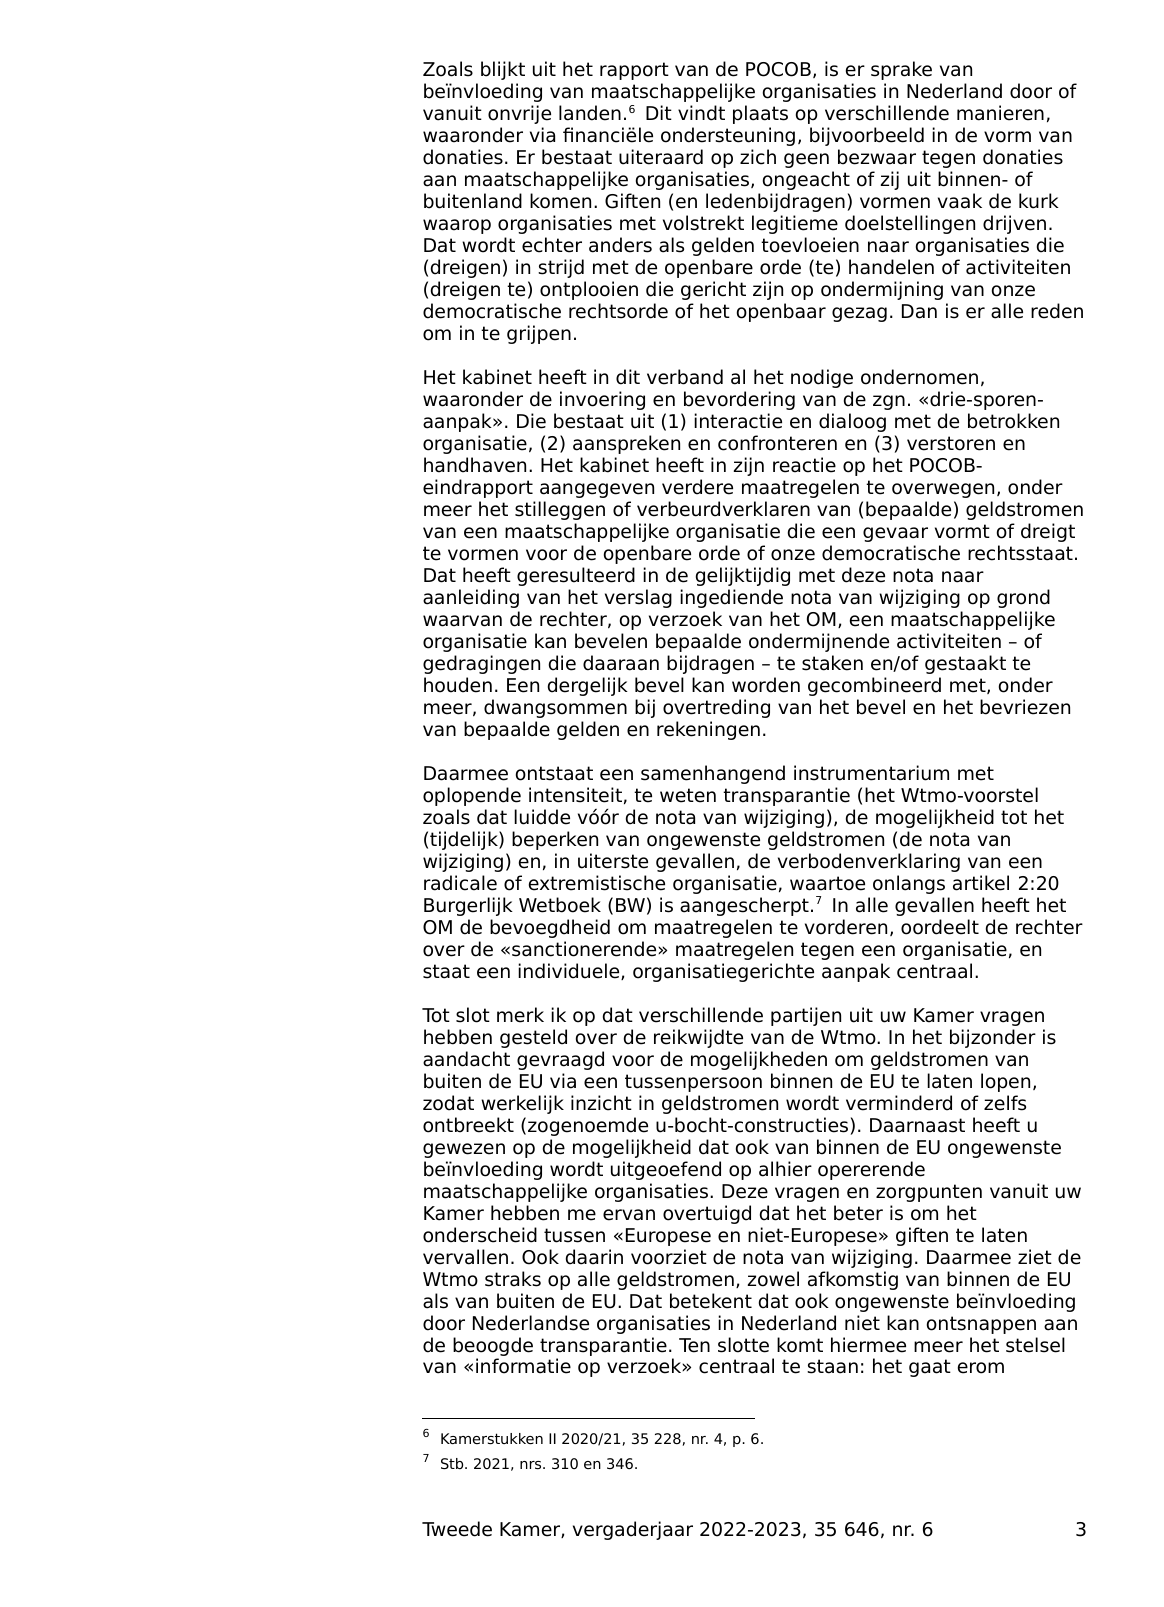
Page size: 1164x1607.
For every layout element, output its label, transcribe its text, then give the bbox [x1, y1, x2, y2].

text Zoals blijkt uit het rapport van de POCOB, is er sprake van beïnvloeding van maatschappelijke organisaties in Nederland door of vanuit onvrije landen. Dit vindt plaats op verschillende manieren, waaronder via financiële ondersteuning, bijvoorbeeld in de vorm van donaties. Er bestaat uiteraard op zich geen bezwaar tegen donaties aan maatschappelijke organisaties, ongeacht of zij uit binnen- of buitenland komen. Giften (en ledenbijdragen) vormen vaak de kurk waarop organisaties met volstrekt legitieme doelstellingen drijven. Dat wordt echter anders als gelden toevloeien naar organisaties die (dreigen) in strijd met de openbare orde (te) handelen of activiteiten (dreigen te) ontplooien die gericht zijn op ondermijning van onze democratische rechtsorde of het openbaar gezag. Dan is er alle reden om in te grijpen. [422, 59, 1087, 345]
text Het kabinet heeft in dit verband al het nodige ondernomen, waaronder de invoering en bevordering van de zgn. «drie-sporen-aanpak». Die bestaat uit (1) interactie en dialoog met de betrokken organisatie, (2) aanspreken en confronteren en (3) verstoren en handhaven. Het kabinet heeft in zijn reactie op het POCOB-eindrapport aangegeven verdere maatregelen te overwegen, onder meer het stilleggen of verbeurdverklaren van (bepaalde) geldstromen van een maatschappelijke organisatie die een gevaar vormt of dreigt te vormen voor de openbare orde of onze democratische rechtsstaat. Dat heeft geresulteerd in de gelijktijdig met deze nota naar aanleiding van het verslag ingediende nota van wijziging op grond waarvan de rechter, op verzoek van het OM, een maatschappelijke organisatie kan bevelen bepaalde ondermijnende activiteiten – of gedragingen die daaraan bijdragen – te staken en/of gestaakt te houden. Een dergelijk bevel kan worden gecombineerd met, onder meer, dwangsommen bij overtreding van het bevel en het bevriezen van bepaalde gelden en rekeningen. [422, 367, 1087, 741]
text Tot slot merk ik op dat verschillende partijen uit uw Kamer vragen hebben gesteld over de reikwijdte van de Wtmo. In het bijzonder is aandacht gevraagd voor de mogelijkheden om geldstromen van buiten de EU via een tussenpersoon binnen de EU te laten lopen, zodat werkelijk inzicht in geldstromen wordt verminderd of zelfs ontbreekt (zogenoemde u-bocht-constructies). Daarnaast heeft u gewezen op de mogelijkheid dat ook van binnen de EU ongewenste beïnvloeding wordt uitgeoefend op alhier opererende maatschappelijke organisaties. Deze vragen en zorgpunten vanuit uw Kamer hebben me ervan overtuigd dat het beter is om het onderscheid tussen «Europese en niet-Europese» giften te laten vervallen. Ook daarin voorziet de nota van wijziging. Daarmee ziet de Wtmo straks op alle geldstromen, zowel afkomstig van binnen de EU als van buiten de EU. Dat betekent dat ook ongewenste beïnvloeding door Nederlandse organisaties in Nederland niet kan ontsnappen aan de beoogde transparantie. Ten slotte komt hiermee meer het stelsel van «informatie op verzoek» centraal te staan: het gaat erom [422, 1005, 1087, 1378]
text Kamerstukken II 2020/21, 35 228, nr. 4, p. 6. [422, 1427, 1087, 1449]
text Stb. 2021, nrs. 310 en 346. [422, 1452, 1087, 1474]
text Daarmee ontstaat een samenhangend instrumentarium met oplopende intensiteit, te weten transparantie (het Wtmo-voorstel zoals dat luidde vóór de nota van wijziging), de mogelijkheid tot het (tijdelijk) beperken van ongewenste geldstromen (de nota van wijziging) en, in uiterste gevallen, de verbodenverklaring van een radicale of extremistische organisatie, waartoe onlangs artikel 2:20 Burgerlijk Wetboek (BW) is aangescherpt. In alle gevallen heeft het OM de bevoegdheid om maatregelen te vorderen, oordeelt de rechter over de «sanctionerende» maatregelen tegen een organisatie, en staat een individuele, organisatiegerichte aanpak centraal. [422, 763, 1087, 983]
